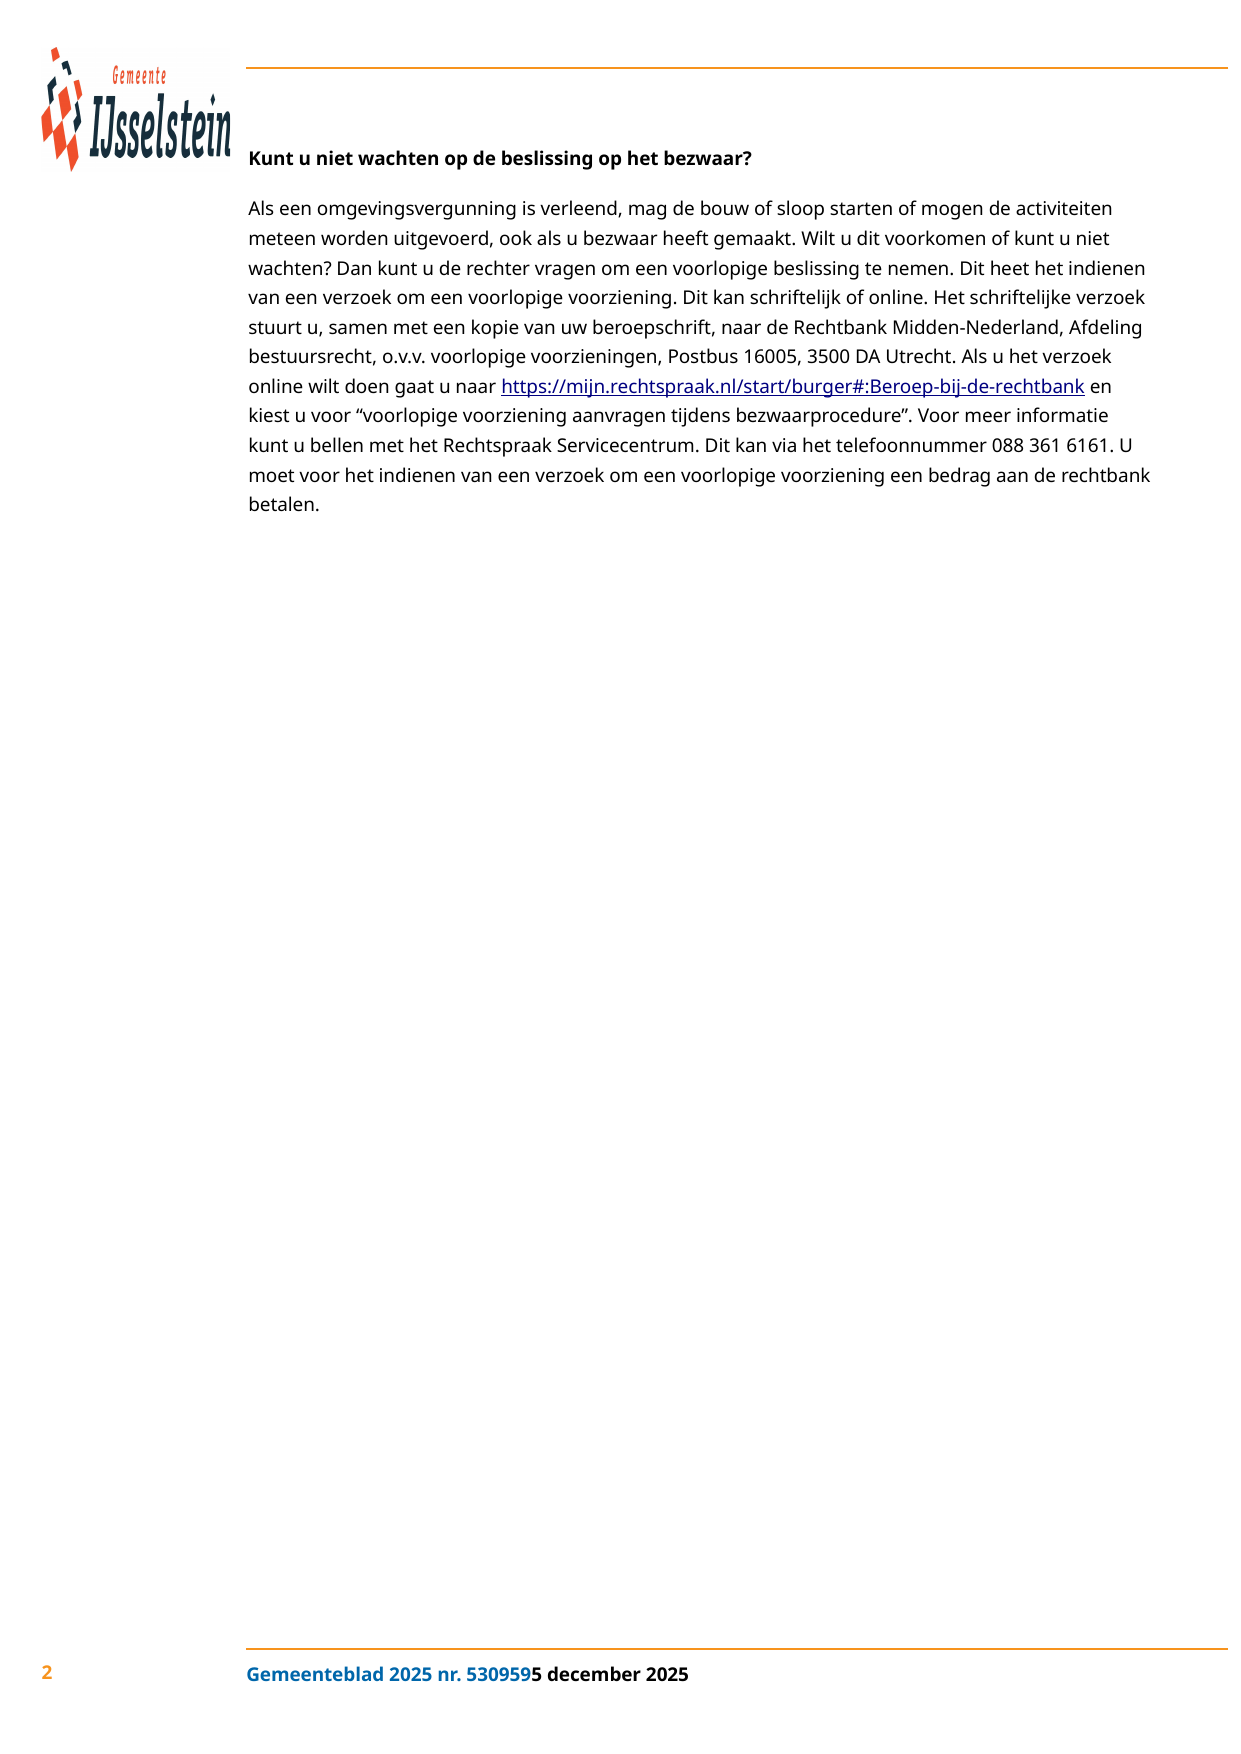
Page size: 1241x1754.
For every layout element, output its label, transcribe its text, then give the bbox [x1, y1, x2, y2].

text Als een omgevingsvergunning is verleend, mag de bouw of sloop starten of mogen de activiteiten meteen worden uitgevoerd, ook als u bezwaar heeft gemaakt. Wilt u dit voorkomen of kunt u niet wachten? Dan kunt u de rechter vragen om een voorlopige beslissing te nemen. Dit heet het indienen van een verzoek om een voorlopige voorziening. Dit kan schriftelijk of online. Het schriftelijke verzoek stuurt u, samen met een kopie van uw beroepschrift, naar de Rechtbank Midden-Nederland, Afdeling bestuursrecht, o.v.v. voorlopige voorzieningen, Postbus 16005, 3500 DA Utrecht. Als u het verzoek online wilt doen gaat u naar https://mijn.rechtspraak.nl/start/burger#:Beroep-bij-de-rechtbank en kiest u voor “voorlopige voorziening aanvragen tijdens bezwaarprocedure”. Voor meer informatie kunt u bellen met het Rechtspraak Servicecentrum. Dit kan via het telefoonnummer 088 361 6161. U moet voor het indienen van een verzoek om een voorlopige voorziening een bedrag aan de rechtbank betalen. [248, 196, 1152, 517]
picture [41, 47, 231, 172]
text Kunt u niet wachten op de beslissing op het bezwaar? [248, 145, 1152, 171]
